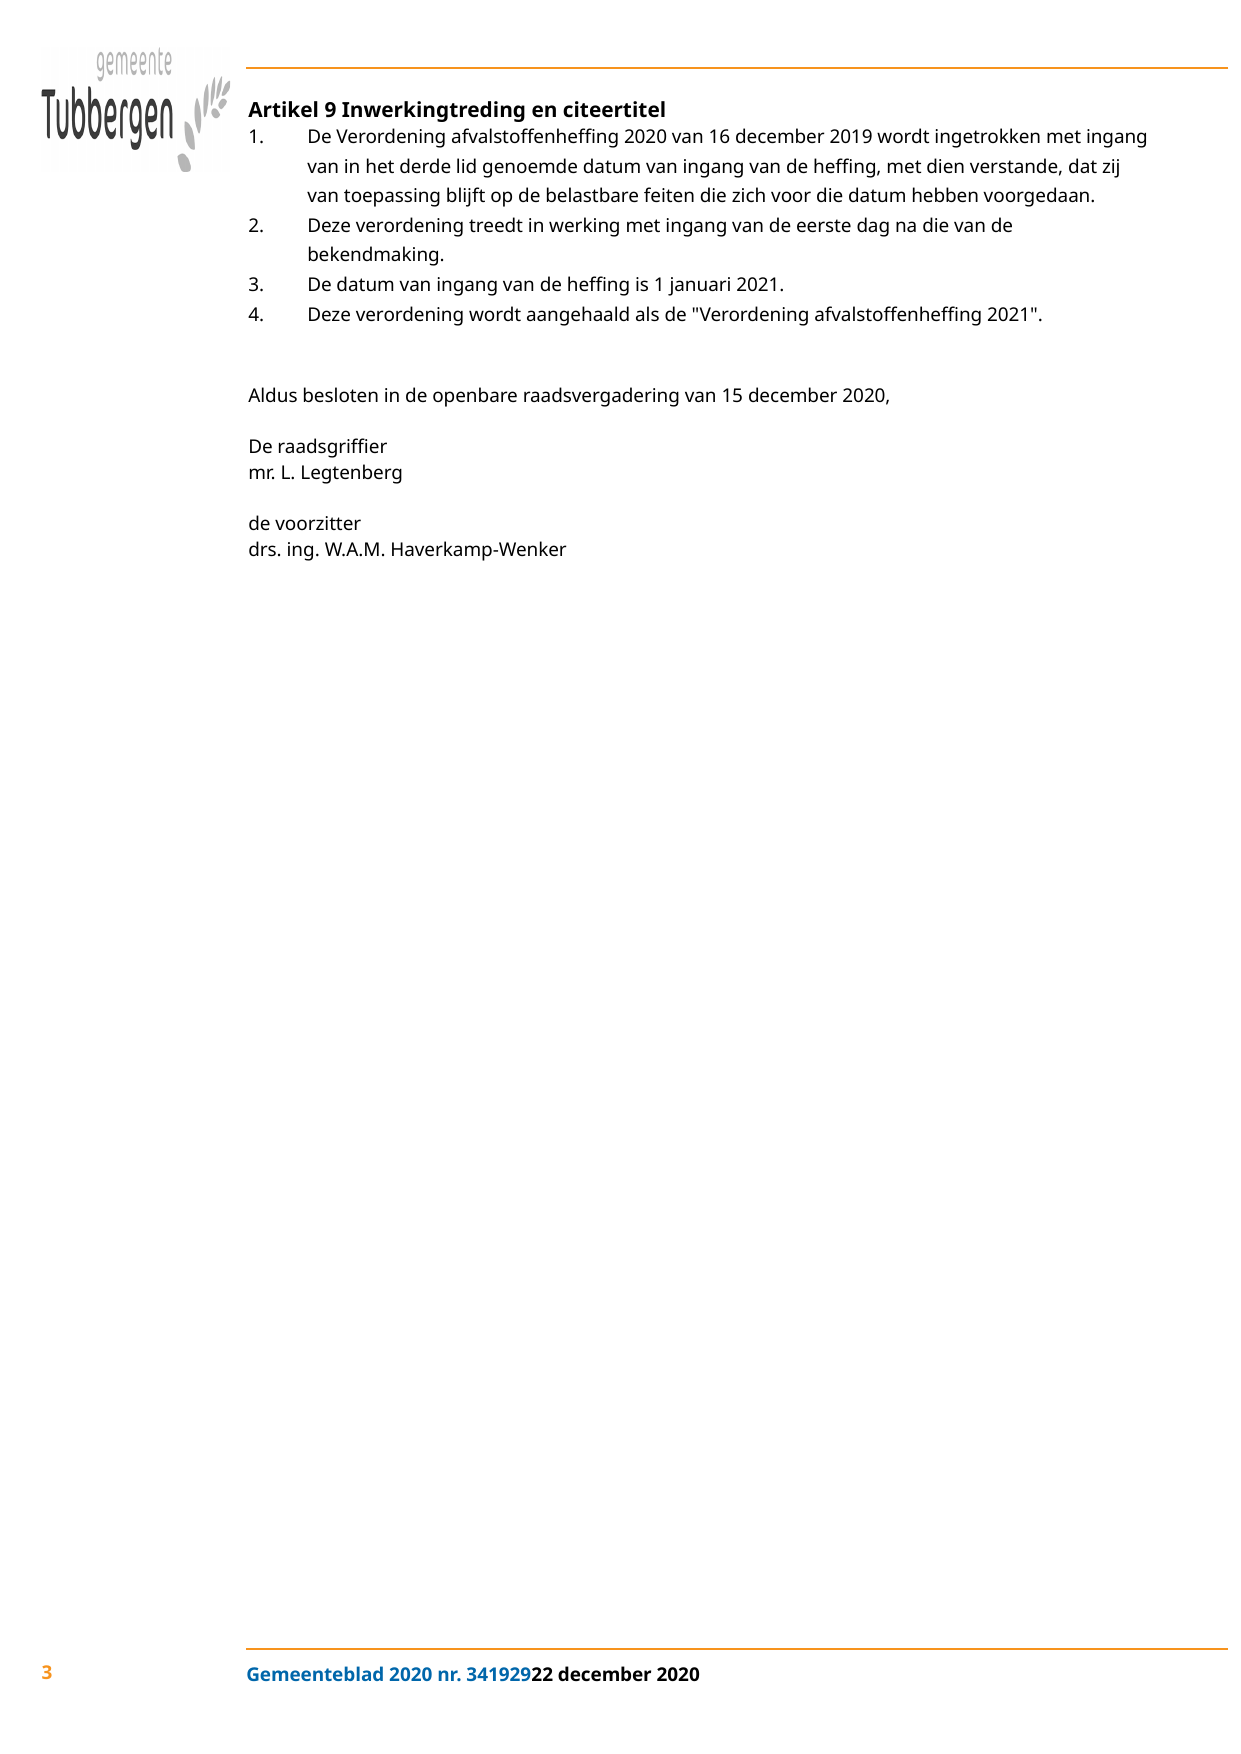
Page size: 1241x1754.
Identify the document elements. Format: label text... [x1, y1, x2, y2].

text de voorzitter [248, 510, 1152, 536]
list Deze verordening treedt in werking met ingang van de eerste dag na die van de bekendmaking. [248, 212, 1152, 267]
text drs. ing. W.A.M. Haverkamp-Wenker [248, 536, 1152, 562]
text Aldus besloten in de openbare raadsvergadering van 15 december 2020, [248, 382, 1152, 407]
picture [41, 47, 231, 172]
text De raadsgriffier [248, 433, 1152, 459]
list De datum van ingang van de heffing is 1 januari 2021. [248, 271, 1152, 297]
text mr. L. Legtenberg [248, 459, 1152, 485]
text Artikel 9 Inwerkingtreding en citeertitel [248, 95, 1152, 123]
list Deze verordening wordt aangehaald als de "Verordening afvalstoffenheffing 2021". [248, 301, 1152, 326]
list De Verordening afvalstoffenheffing 2020 van 16 december 2019 wordt ingetrokken met ingang van in het derde lid genoemde datum van ingang van de heffing, met dien verstande, dat zij van toepassing blijft op de belastbare feiten die zich voor die datum hebben voorgedaan. [248, 123, 1152, 208]
